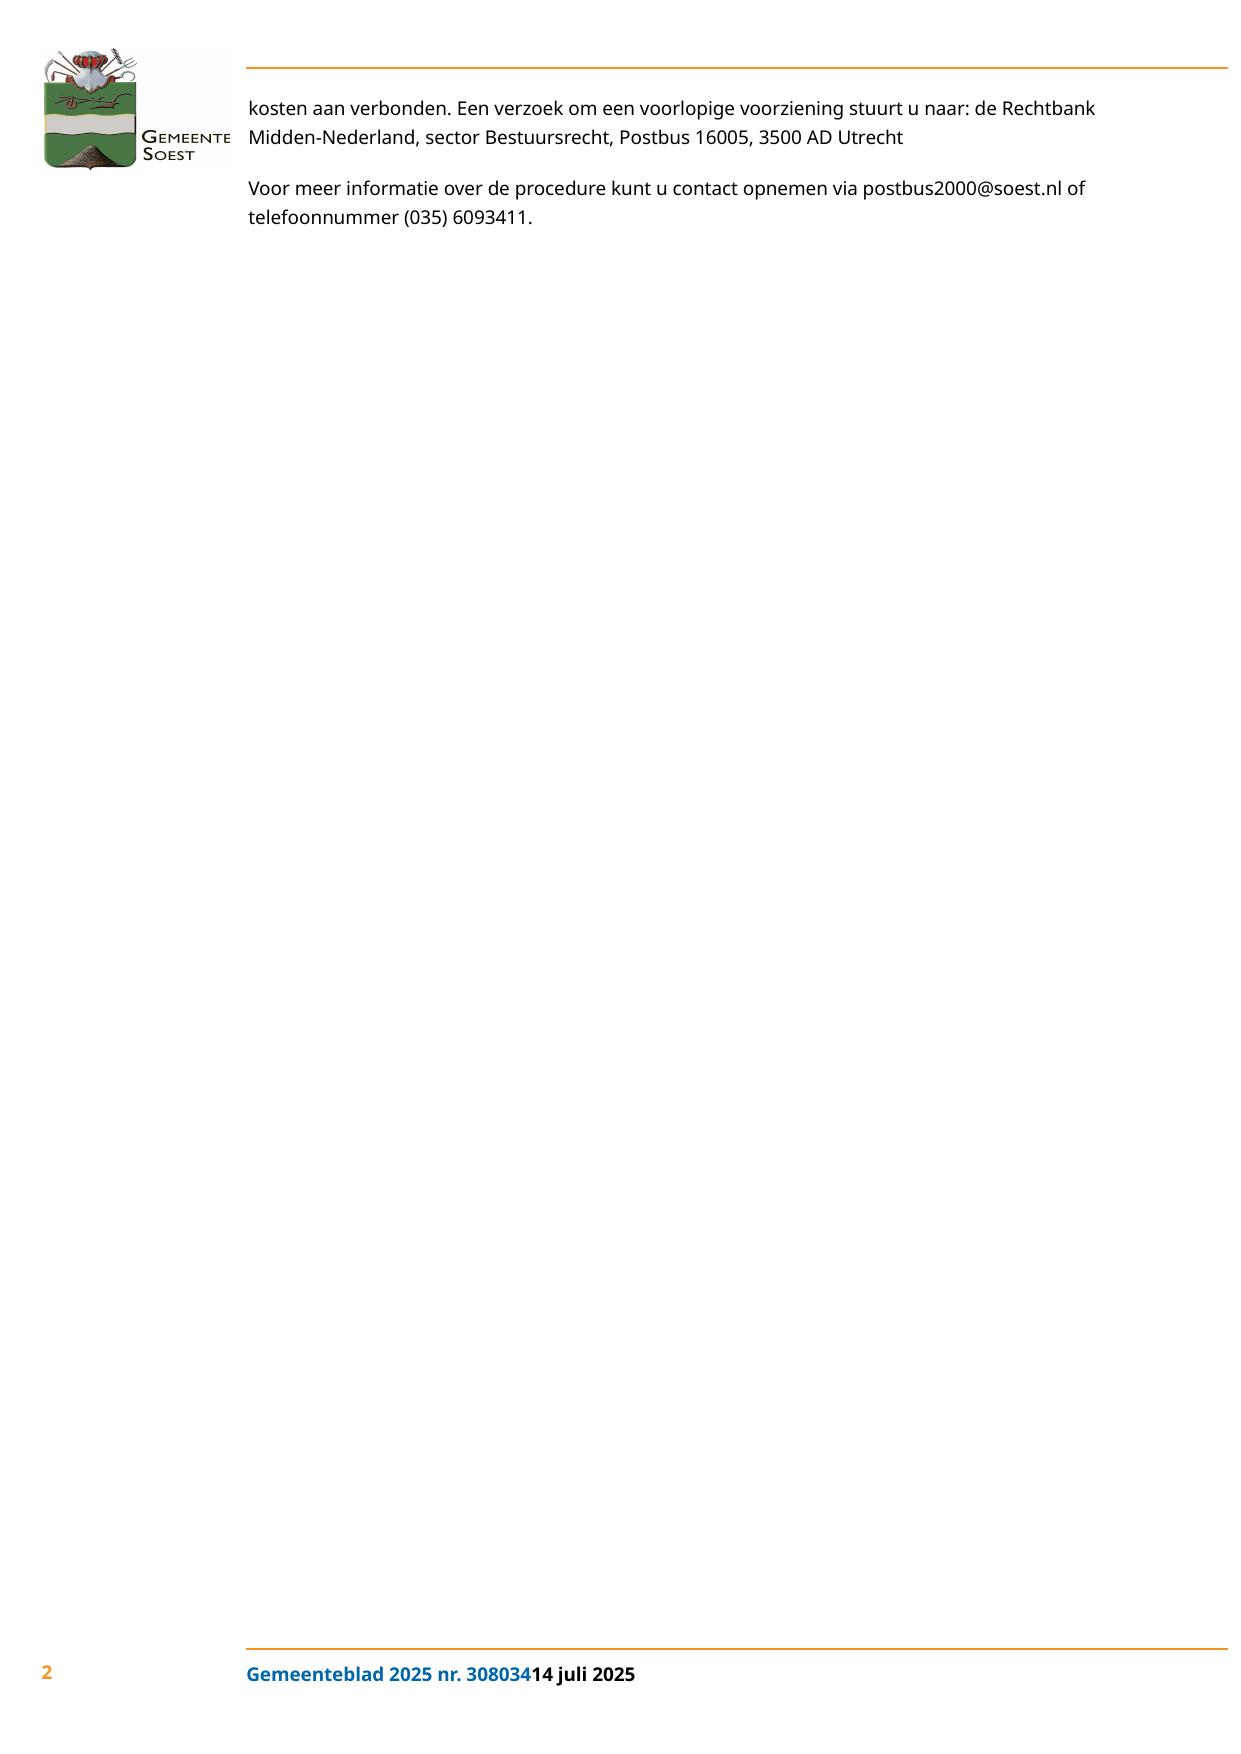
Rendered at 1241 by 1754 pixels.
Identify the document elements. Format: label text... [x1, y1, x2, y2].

text Voor meer informatie over de procedure kunt u contact opnemen via postbus2000@soest.nl of telefoonnummer (035) 6093411. [248, 175, 1152, 230]
picture [41, 47, 231, 172]
text kosten aan verbonden. Een verzoek om een voorlopige voorziening stuurt u naar: de Rechtbank Midden-Nederland, sector Bestuursrecht, Postbus 16005, 3500 AD Utrecht [248, 95, 1152, 150]
